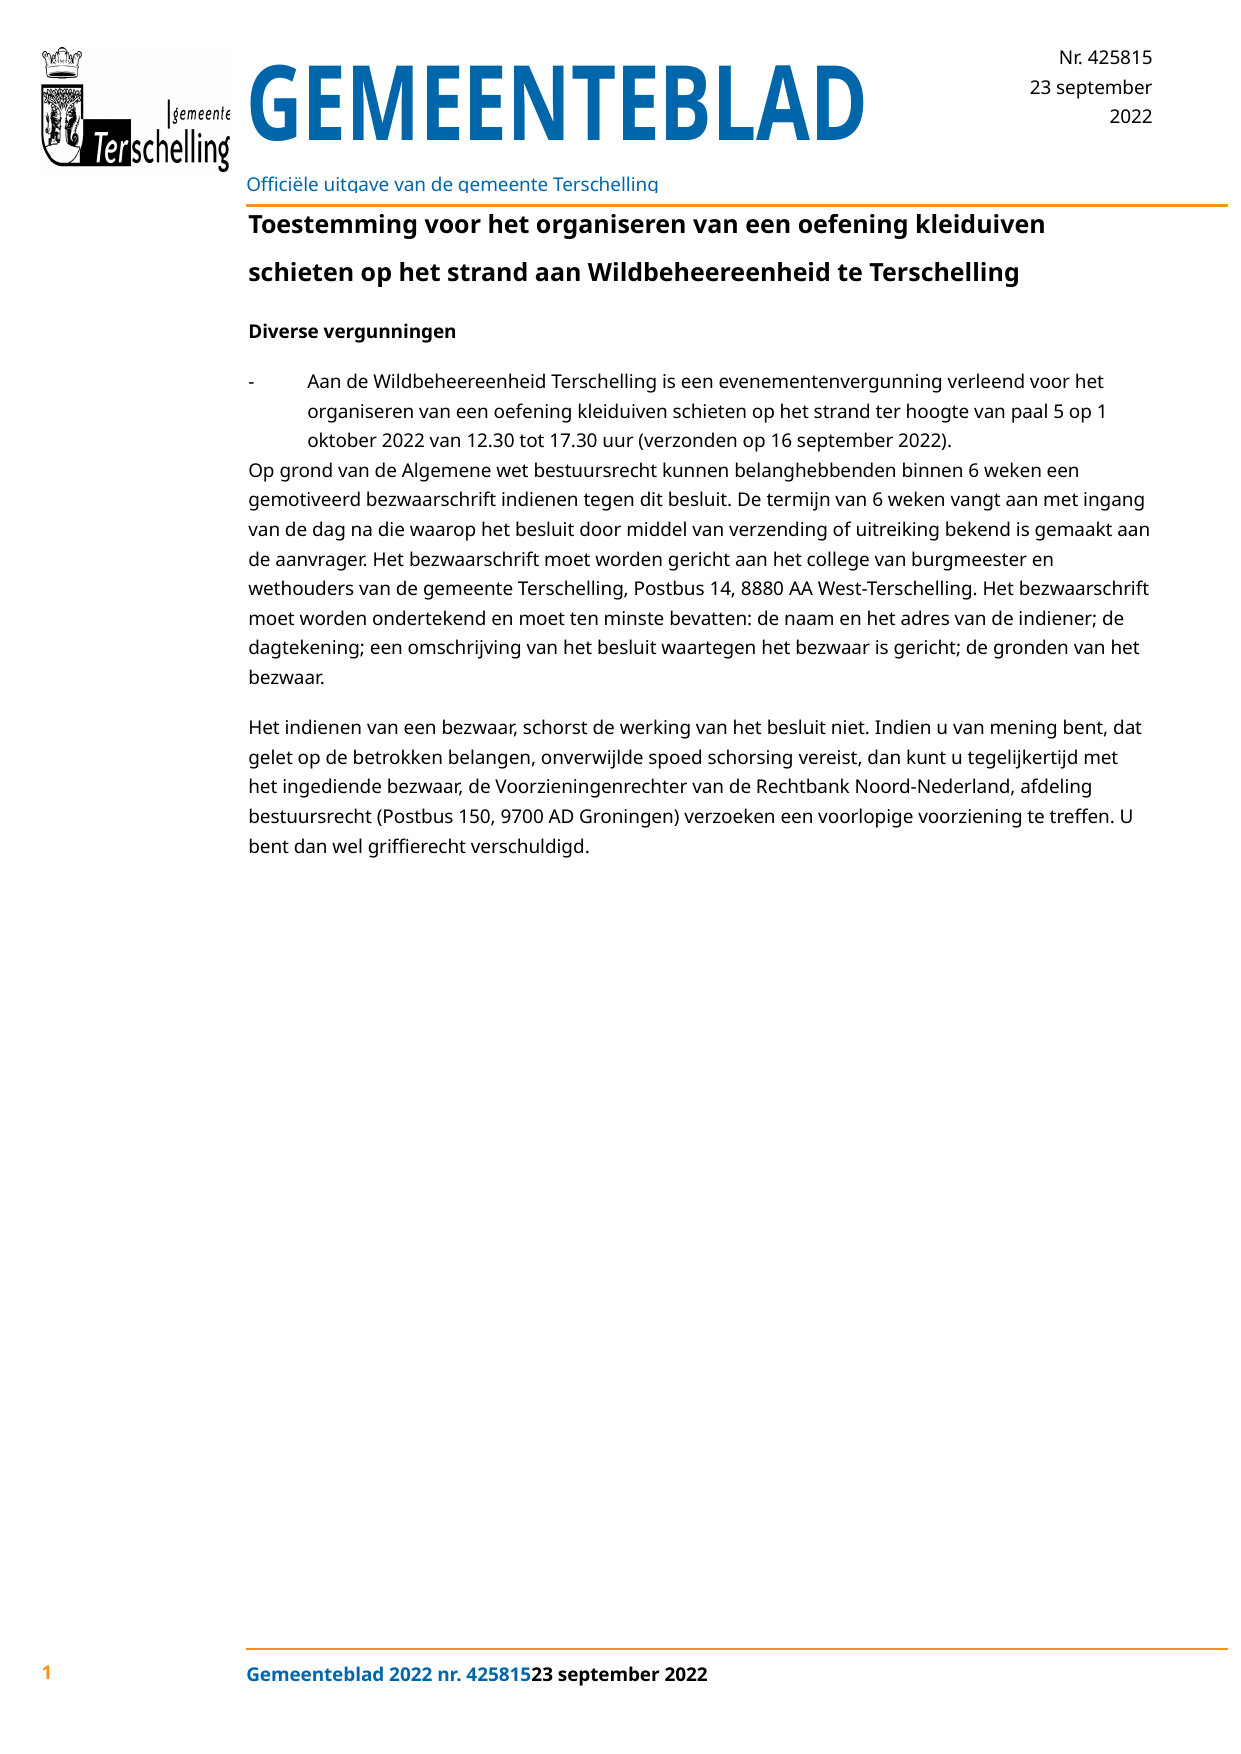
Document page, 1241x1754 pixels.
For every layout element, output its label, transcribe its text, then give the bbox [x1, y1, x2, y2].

text Het indienen van een bezwaar, schorst de werking van het besluit niet. Indien u van mening bent, dat gelet op de betrokken belangen, onverwijlde spoed schorsing vereist, dan kunt u tegelijkertijd met het ingediende bezwaar, de Voorzieningenrechter van de Rechtbank Noord-Nederland, afdeling bestuursrecht (Postbus 150, 9700 AD Groningen) verzoeken een voorlopige voorziening te treffen. U bent dan wel griffierecht verschuldigd. [248, 714, 1152, 859]
list Aan de Wildbeheereenheid Terschelling is een evenementenvergunning verleend voor het organiseren van een oefening kleiduiven schieten op het strand ter hoogte van paal 5 op 1 oktober 2022 van 12.30 tot 17.30 uur (verzonden op 16 september 2022). [248, 368, 1152, 453]
picture [41, 47, 231, 172]
text Op grond van de Algemene wet bestuursrecht kunnen belanghebbenden binnen 6 weken een gemotiveerd bezwaarschrift indienen tegen dit besluit. De termijn van 6 weken vangt aan met ingang van de dag na die waarop het besluit door middel van verzending of uitreiking bekend is gemaakt aan de aanvrager. Het bezwaarschrift moet worden gericht aan het college van burgmeester en wethouders van de gemeente Terschelling, Postbus 14, 8880 AA West-Terschelling. Het bezwaarschrift moet worden ondertekend en moet ten minste bevatten: de naam en het adres van de indiener; de dagtekening; een omschrijving van het besluit waartegen het bezwaar is gericht; de gronden van het bezwaar. [248, 457, 1152, 690]
text Toestemming voor het organiseren van een oefening kleiduiven schieten op het strand aan Wildbeheereenheid te Terschelling [248, 207, 1152, 288]
text Diverse vergunningen [248, 318, 1152, 344]
